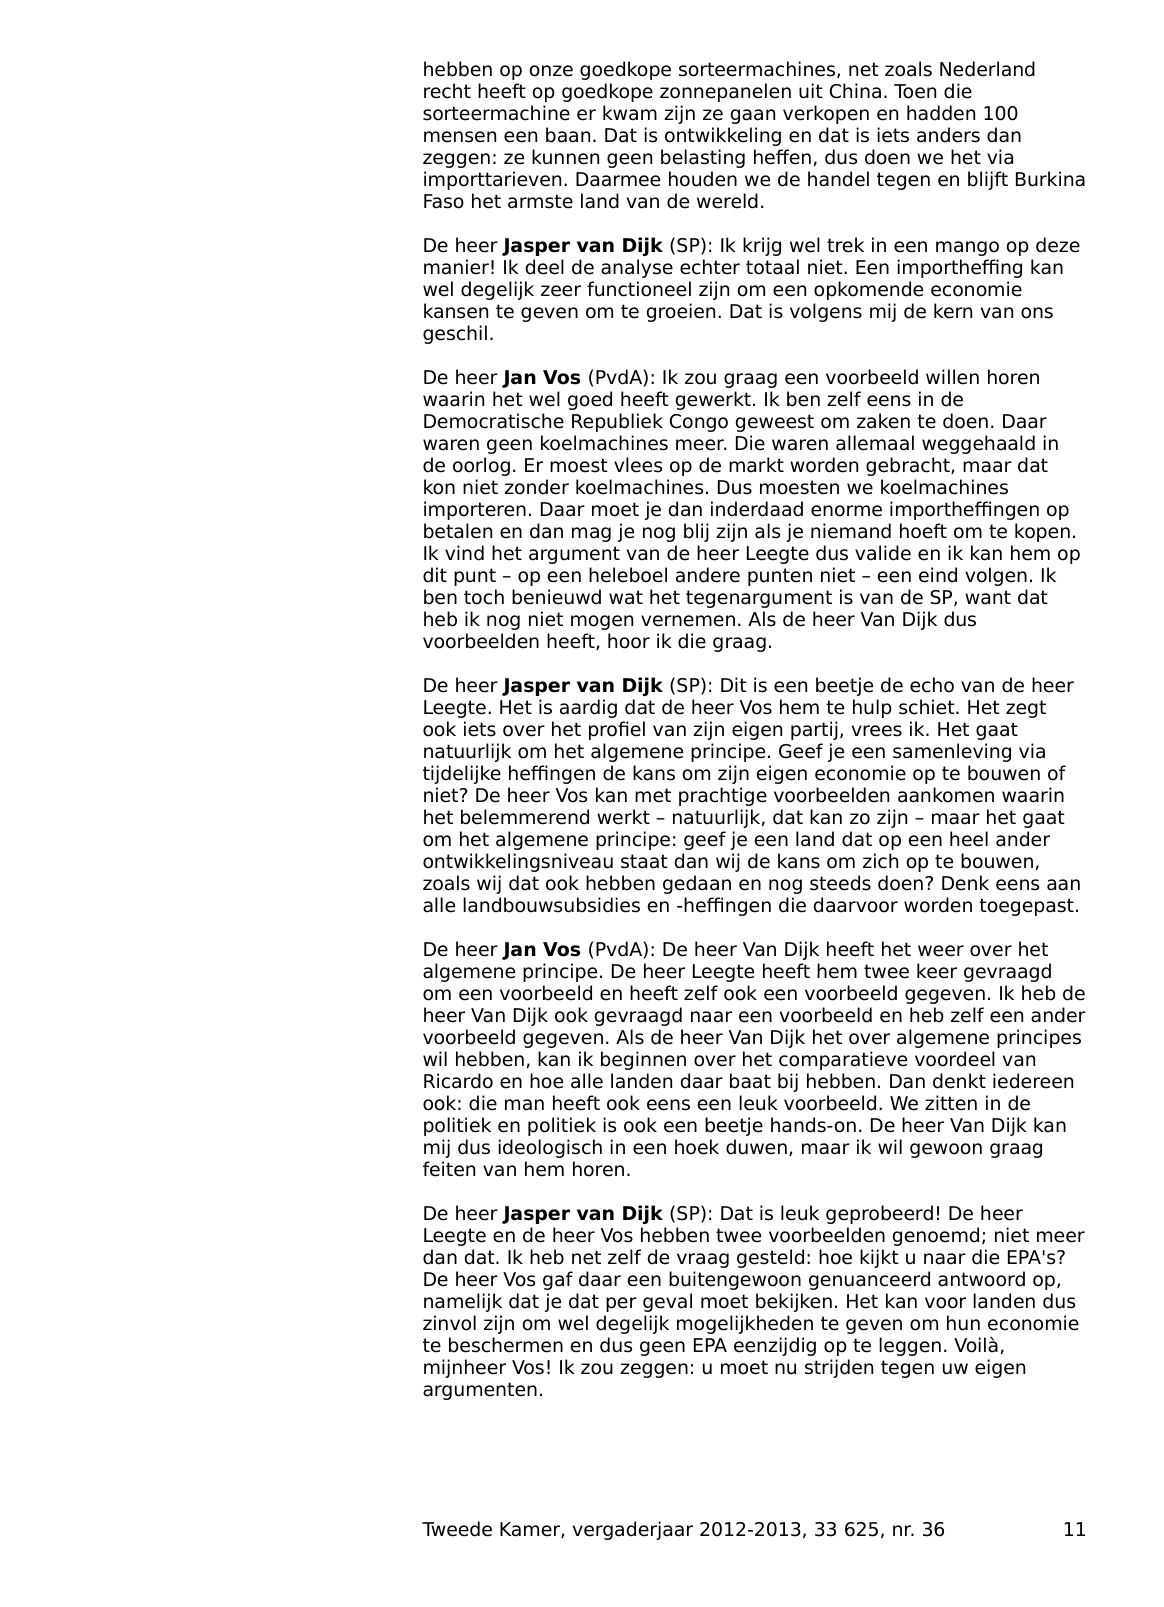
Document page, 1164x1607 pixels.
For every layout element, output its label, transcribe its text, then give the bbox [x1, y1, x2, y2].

text hebben op onze goedkope sorteermachines, net zoals Nederland recht heeft op goedkope zonnepanelen uit China. Toen die sorteermachine er kwam zijn ze gaan verkopen en hadden 100 mensen een baan. Dat is ontwikkeling en dat is iets anders dan zeggen: ze kunnen geen belasting heffen, dus doen we het via importtarieven. Daarmee houden we de handel tegen en blijft Burkina Faso het armste land van de wereld. [422, 59, 1087, 213]
text De heer Jasper van Dijk (SP): Dit is een beetje de echo van de heer Leegte. Het is aardig dat de heer Vos hem te hulp schiet. Het zegt ook iets over het profiel van zijn eigen partij, vrees ik. Het gaat natuurlijk om het algemene principe. Geef je een samenleving via tijdelijke heffingen de kans om zijn eigen economie op te bouwen of niet? De heer Vos kan met prachtige voorbeelden aankomen waarin het belemmerend werkt – natuurlijk, dat kan zo zijn – maar het gaat om het algemene principe: geef je een land dat op een heel ander ontwikkelingsniveau staat dan wij de kans om zich op te bouwen, zoals wij dat ook hebben gedaan en nog steeds doen? Denk eens aan alle landbouwsubsidies en -heffingen die daarvoor worden toegepast. [422, 675, 1087, 917]
text De heer Jasper van Dijk (SP): Dat is leuk geprobeerd! De heer Leegte en de heer Vos hebben twee voorbeelden genoemd; niet meer dan dat. Ik heb net zelf de vraag gesteld: hoe kijkt u naar die EPA's? De heer Vos gaf daar een buitengewoon genuanceerd antwoord op, namelijk dat je dat per geval moet bekijken. Het kan voor landen dus zinvol zijn om wel degelijk mogelijkheden te geven om hun economie te beschermen en dus geen EPA eenzijdig op te leggen. Voilà, mijnheer Vos! Ik zou zeggen: u moet nu strijden tegen uw eigen argumenten. [422, 1203, 1087, 1401]
text De heer Jan Vos (PvdA): Ik zou graag een voorbeeld willen horen waarin het wel goed heeft gewerkt. Ik ben zelf eens in de Democratische Republiek Congo geweest om zaken te doen. Daar waren geen koelmachines meer. Die waren allemaal weggehaald in de oorlog. Er moest vlees op de markt worden gebracht, maar dat kon niet zonder koelmachines. Dus moesten we koelmachines importeren. Daar moet je dan inderdaad enorme importheffingen op betalen en dan mag je nog blij zijn als je niemand hoeft om te kopen. Ik vind het argument van de heer Leegte dus valide en ik kan hem op dit punt – op een heleboel andere punten niet – een eind volgen. Ik ben toch benieuwd wat het tegenargument is van de SP, want dat heb ik nog niet mogen vernemen. Als de heer Van Dijk dus voorbeelden heeft, hoor ik die graag. [422, 367, 1087, 653]
text De heer Jasper van Dijk (SP): Ik krijg wel trek in een mango op deze manier! Ik deel de analyse echter totaal niet. Een importheffing kan wel degelijk zeer functioneel zijn om een opkomende economie kansen te geven om te groeien. Dat is volgens mij de kern van ons geschil. [422, 235, 1087, 345]
text De heer Jan Vos (PvdA): De heer Van Dijk heeft het weer over het algemene principe. De heer Leegte heeft hem twee keer gevraagd om een voorbeeld en heeft zelf ook een voorbeeld gegeven. Ik heb de heer Van Dijk ook gevraagd naar een voorbeeld en heb zelf een ander voorbeeld gegeven. Als de heer Van Dijk het over algemene principes wil hebben, kan ik beginnen over het comparatieve voordeel van Ricardo en hoe alle landen daar baat bij hebben. Dan denkt iedereen ook: die man heeft ook eens een leuk voorbeeld. We zitten in de politiek en politiek is ook een beetje hands-on. De heer Van Dijk kan mij dus ideologisch in een hoek duwen, maar ik wil gewoon graag feiten van hem horen. [422, 939, 1087, 1181]
